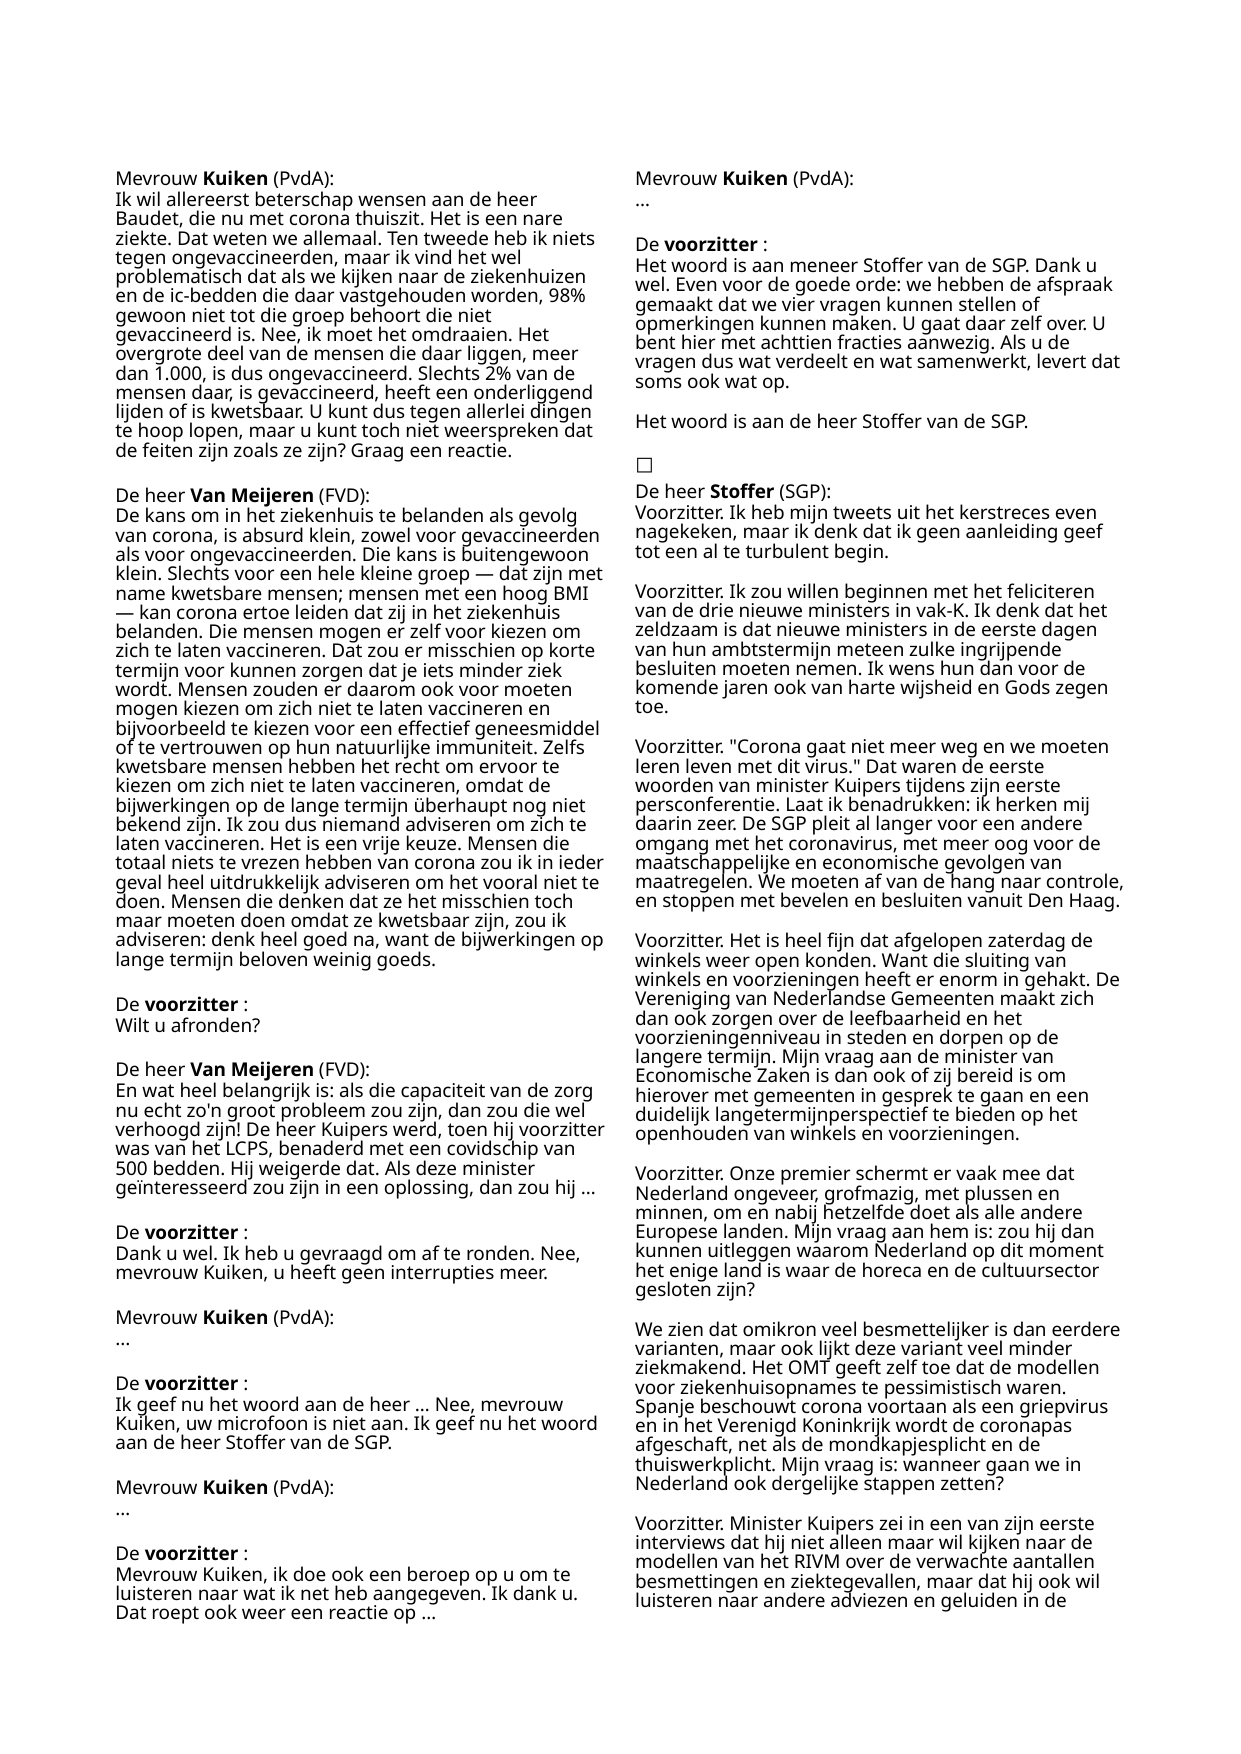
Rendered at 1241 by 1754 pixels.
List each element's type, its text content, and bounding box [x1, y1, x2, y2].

text Wilt u afronden? [115, 1017, 605, 1036]
text Mevrouw Kuiken (PvdA): [115, 1304, 605, 1330]
text Voorzitter. Minister Kuipers zei in een van zijn eerste interviews dat hij niet alleen maar wil kijken naar de modellen van het RIVM over de verwachte aantallen besmettingen en ziektegevallen, maar dat hij ook wil luisteren naar andere adviezen en geluiden in de [635, 1515, 1125, 1611]
text We zien dat omikron veel besmettelijker is dan eerdere varianten, maar ook lijkt deze variant veel minder ziekmakend. Het OMT geeft zelf toe dat de modellen voor ziekenhuisopnames te pessimistisch waren. Spanje beschouwt corona voortaan als een griepvirus en in het Verenigd Koninkrijk wordt de coronapas afgeschaft, net als de mondkapjesplicht en de thuiswerkplicht. Mijn vraag is: wanneer gaan we in Nederland ook dergelijke stappen zetten? [635, 1321, 1125, 1494]
text Mevrouw Kuiken (PvdA): [115, 165, 605, 191]
text Het woord is aan de heer Stoffer van de SGP. [635, 413, 1125, 432]
text De heer Van Meijeren (FVD): [115, 482, 605, 507]
text Ik wil allereerst beterschap wensen aan de heer Baudet, die nu met corona thuiszit. Het is een nare ziekte. Dat weten we allemaal. Ten tweede heb ik niets tegen ongevaccineerden, maar ik vind het wel problematisch dat als we kijken naar de ziekenhuizen en de ic-bedden die daar vastgehouden worden, 98% gewoon niet tot die groep behoort die niet gevaccineerd is. Nee, ik moet het omdraaien. Het overgrote deel van de mensen die daar liggen, meer dan 1.000, is dus ongevaccineerd. Slechts 2% van de mensen daar, is gevaccineerd, heeft een onderliggend lijden of is kwetsbaar. U kunt dus tegen allerlei dingen te hoop lopen, maar u kunt toch niet weerspreken dat de feiten zijn zoals ze zijn? Graag een reactie. [115, 191, 605, 461]
text De heer Van Meijeren (FVD): [115, 1057, 605, 1082]
text … [635, 191, 1125, 210]
text Mevrouw Kuiken, ik doe ook een beroep op u om te luisteren naar wat ik net heb aangegeven. Ik dank u. Dat roept ook weer een reactie op … [115, 1566, 605, 1623]
text Voorzitter. Ik heb mijn tweets uit het kerstreces even nagekeken, maar ik denk dat ik geen aanleiding geef tot een al te turbulent begin. [635, 504, 1125, 562]
text Voorzitter. Ik zou willen beginnen met het feliciteren van de drie nieuwe ministers in vak-K. Ik denk dat het zeldzaam is dat nieuwe ministers in de eerste dagen van hun ambtstermijn meteen zulke ingrijpende besluiten moeten nemen. Ik wens hun dan voor de komende jaren ook van harte wijsheid en Gods zegen toe. [635, 583, 1125, 718]
text De voorzitter : [115, 1370, 605, 1396]
text … [115, 1500, 605, 1519]
text ... [115, 1330, 605, 1349]
text De kans om in het ziekenhuis te belanden als gevolg van corona, is absurd klein, zowel voor gevaccineerden als voor ongevaccineerden. Die kans is buitengewoon klein. Slechts voor een hele kleine groep — dat zijn met name kwetsbare mensen; mensen met een hoog BMI — kan corona ertoe leiden dat zij in het ziekenhuis belanden. Die mensen mogen er zelf voor kiezen om zich te laten vaccineren. Dat zou er misschien op korte termijn voor kunnen zorgen dat je iets minder ziek wordt. Mensen zouden er daarom ook voor moeten mogen kiezen om zich niet te laten vaccineren en bijvoorbeeld te kiezen voor een effectief geneesmiddel of te vertrouwen op hun natuurlijke immuniteit. Zelfs kwetsbare mensen hebben het recht om ervoor te kiezen om zich niet te laten vaccineren, omdat de bijwerkingen op de lange termijn überhaupt nog niet bekend zijn. Ik zou dus niemand adviseren om zich te laten vaccineren. Het is een vrije keuze. Mensen die totaal niets te vrezen hebben van corona zou ik in ieder geval heel uitdrukkelijk adviseren om het vooral niet te doen. Mensen die denken dat ze het misschien toch maar moeten doen omdat ze kwetsbaar zijn, zou ik adviseren: denk heel goed na, want de bijwerkingen op lange termijn beloven weinig goeds. [115, 507, 605, 970]
text Voorzitter. Onze premier schermt er vaak mee dat Nederland ongeveer, grofmazig, met plussen en minnen, om en nabij hetzelfde doet als alle andere Europese landen. Mijn vraag aan hem is: zou hij dan kunnen uitleggen waarom Nederland op dit moment het enige land is waar de horeca en de cultuursector gesloten zijn? [635, 1165, 1125, 1300]
text Het woord is aan meneer Stoffer van de SGP. Dank u wel. Even voor de goede orde: we hebben de afspraak gemaakt dat we vier vragen kunnen stellen of opmerkingen kunnen maken. U gaat daar zelf over. U bent hier met achttien fracties aanwezig. Als u de vragen dus wat verdeelt en wat samenwerkt, levert dat soms ook wat op. [635, 257, 1125, 392]
text Mevrouw Kuiken (PvdA): [635, 165, 1125, 191]
text ⬜ [635, 453, 1125, 478]
text De voorzitter : [635, 231, 1125, 257]
text Ik geef nu het woord aan de heer … Nee, mevrouw Kuiken, uw microfoon is niet aan. Ik geef nu het woord aan de heer Stoffer van de SGP. [115, 1396, 605, 1453]
text De voorzitter : [115, 1219, 605, 1244]
text De voorzitter : [115, 1540, 605, 1566]
text Voorzitter. "Corona gaat niet meer weg en we moeten leren leven met dit virus." Dat waren de eerste woorden van minister Kuipers tijdens zijn eerste persconferentie. Laat ik benadrukken: ik herken mij daarin zeer. De SGP pleit al langer voor een andere omgang met het coronavirus, met meer oog voor de maatschappelijke en economische gevolgen van maatregelen. We moeten af van de hang naar controle, en stoppen met bevelen en besluiten vanuit Den Haag. [635, 738, 1125, 912]
text De heer Stoffer (SGP): [635, 478, 1125, 504]
text Mevrouw Kuiken (PvdA): [115, 1474, 605, 1500]
text Voorzitter. Het is heel fijn dat afgelopen zaterdag de winkels weer open konden. Want die sluiting van winkels en voorzieningen heeft er enorm in gehakt. De Vereniging van Nederlandse Gemeenten maakt zich dan ook zorgen over de leefbaarheid en het voorzieningenniveau in steden en dorpen op de langere termijn. Mijn vraag aan de minister van Economische Zaken is dan ook of zij bereid is om hierover met gemeenten in gesprek te gaan en een duidelijk langetermijnperspectief te bieden op het openhouden van winkels en voorzieningen. [635, 932, 1125, 1144]
text En wat heel belangrijk is: als die capaciteit van de zorg nu echt zo'n groot probleem zou zijn, dan zou die wel verhoogd zijn! De heer Kuipers werd, toen hij voorzitter was van het LCPS, benaderd met een covidschip van 500 bedden. Hij weigerde dat. Als deze minister geïnteresseerd zou zijn in een oplossing, dan zou hij … [115, 1082, 605, 1198]
text De voorzitter : [115, 991, 605, 1017]
text Dank u wel. Ik heb u gevraagd om af te ronden. Nee, mevrouw Kuiken, u heeft geen interrupties meer. [115, 1244, 605, 1283]
